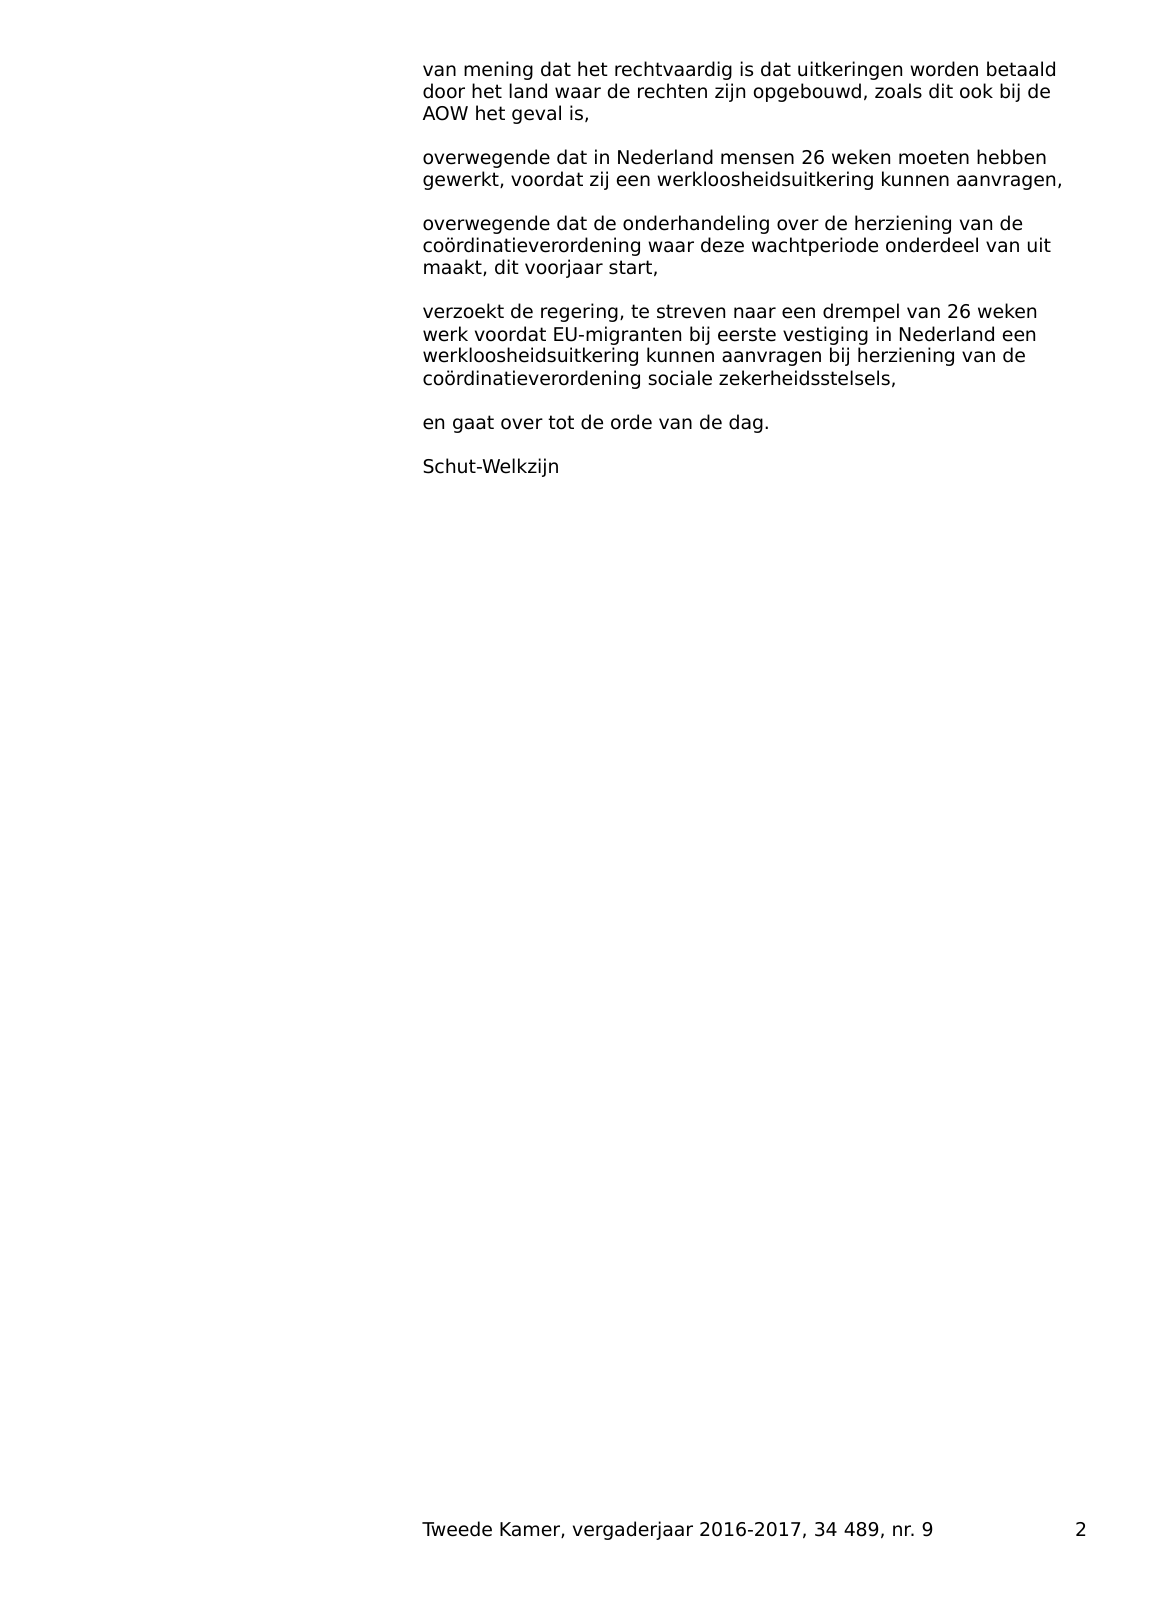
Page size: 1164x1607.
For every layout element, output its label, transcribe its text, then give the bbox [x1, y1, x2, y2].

text en gaat over tot de orde van de dag. [422, 412, 1087, 433]
text Schut-Welkzijn [422, 456, 1087, 478]
text verzoekt de regering, te streven naar een drempel van 26 weken werk voordat EU-migranten bij eerste vestiging in Nederland een werkloosheidsuitkering kunnen aanvragen bij herziening van de coördinatieverordening sociale zekerheidsstelsels, [422, 301, 1087, 389]
text van mening dat het rechtvaardig is dat uitkeringen worden betaald door het land waar de rechten zijn opgebouwd, zoals dit ook bij de AOW het geval is, [422, 59, 1087, 125]
text overwegende dat de onderhandeling over de herziening van de coördinatieverordening waar deze wachtperiode onderdeel van uit maakt, dit voorjaar start, [422, 213, 1087, 279]
text overwegende dat in Nederland mensen 26 weken moeten hebben gewerkt, voordat zij een werkloosheidsuitkering kunnen aanvragen, [422, 147, 1087, 191]
